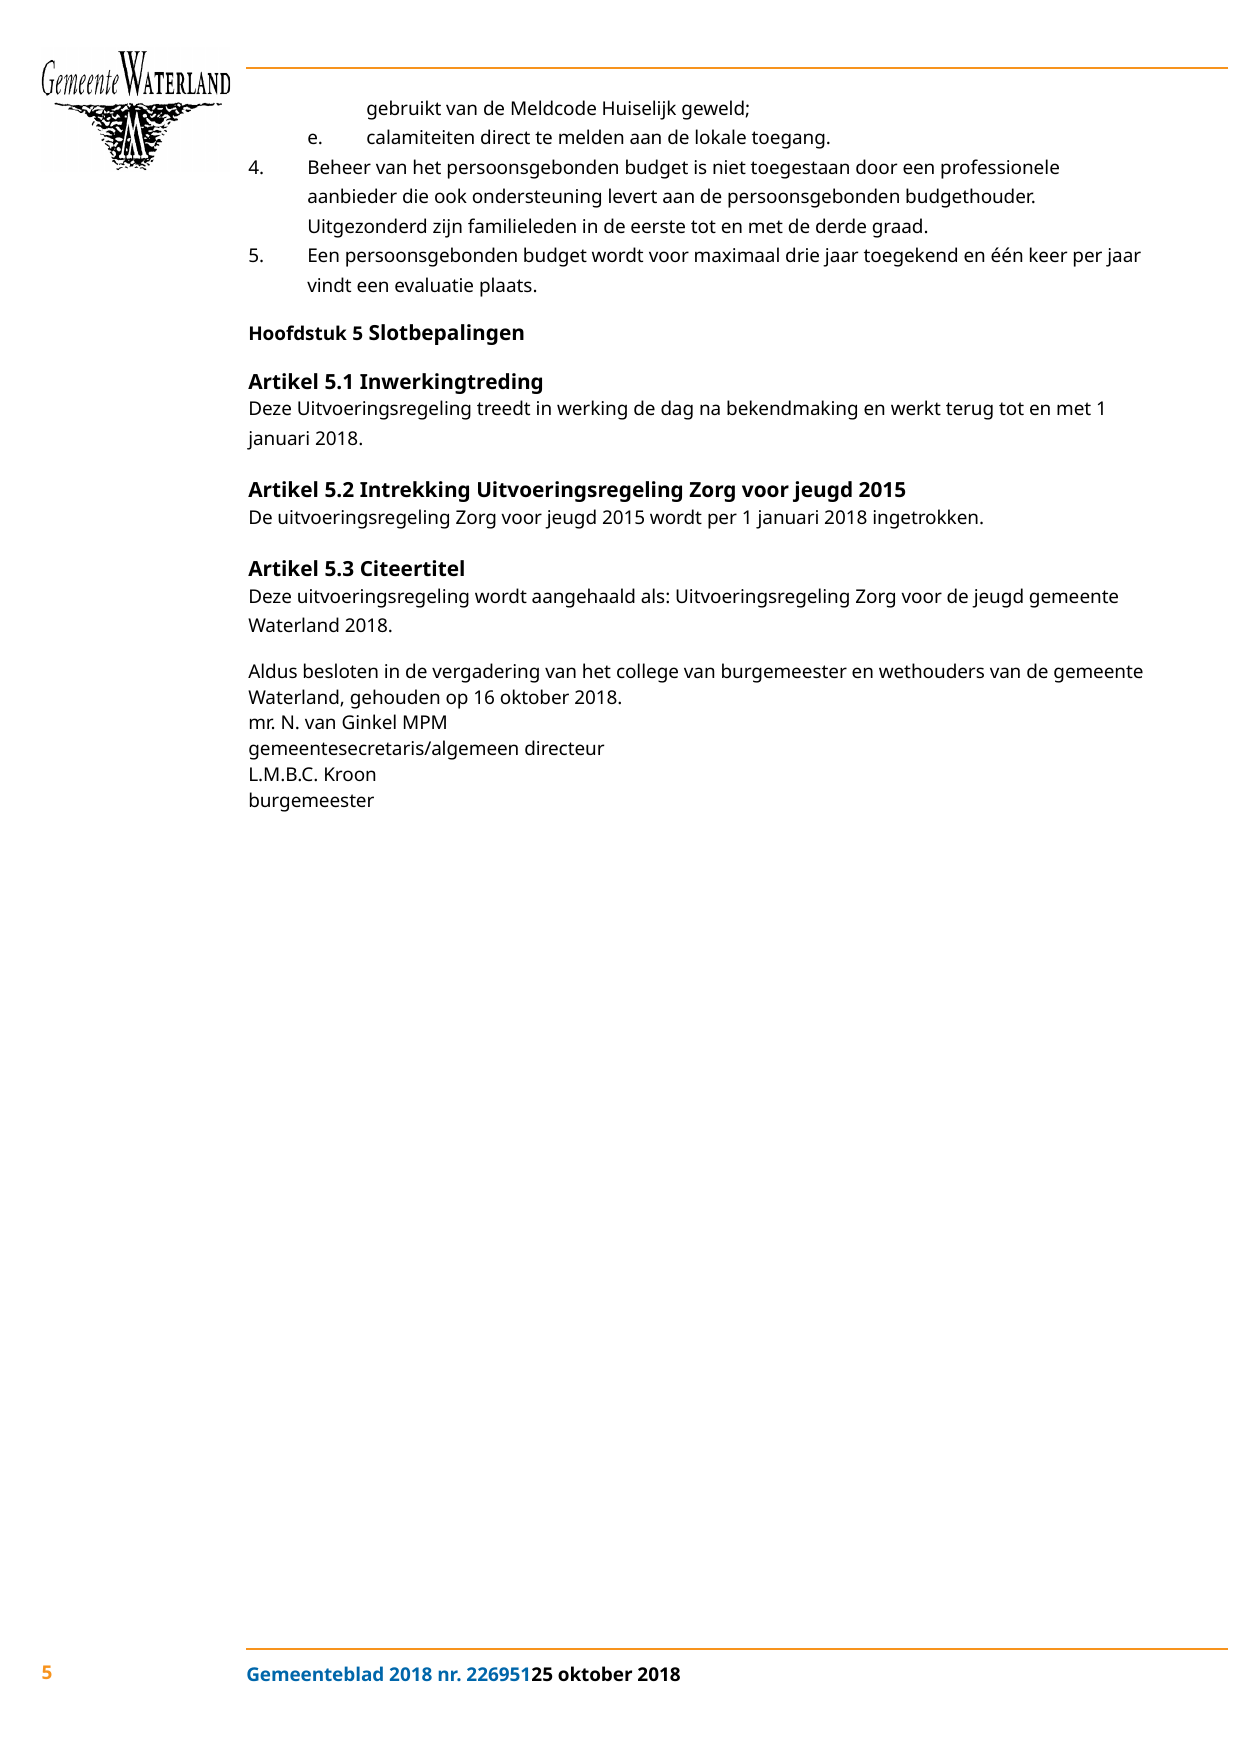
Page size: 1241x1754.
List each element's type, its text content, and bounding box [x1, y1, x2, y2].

text gemeentesecretaris/algemeen directeur [248, 735, 1152, 761]
text Deze Uitvoeringsregeling treedt in werking de dag na bekendmaking en werkt terug tot en met 1 januari 2018. [248, 396, 1152, 451]
text Artikel 5.1 Inwerkingtreding [248, 367, 1152, 396]
text Deze uitvoeringsregeling wordt aangehaald als: Uitvoeringsregeling Zorg voor de jeugd gemeente Waterland 2018. [248, 583, 1152, 638]
text mr. N. van Ginkel MPM [248, 709, 1152, 735]
text De uitvoeringsregeling Zorg voor jeugd 2015 wordt per 1 januari 2018 ingetrokken. [248, 504, 1152, 530]
list calamiteiten direct te melden aan de lokale toegang. [307, 124, 1152, 150]
text Artikel 5.3 Citeertitel [248, 554, 1152, 583]
picture [41, 47, 231, 172]
list Een persoonsgebonden budget wordt voor maximaal drie jaar toegekend en één keer per jaar vindt een evaluatie plaats. [248, 243, 1152, 298]
text Aldus besloten in de vergadering van het college van burgemeester en wethouders van de gemeente Waterland, gehouden op 16 oktober 2018. [248, 658, 1152, 709]
text Hoofdstuk 5 Slotbepalingen [248, 318, 1152, 346]
text Artikel 5.2 Intrekking Uitvoeringsregeling Zorg voor jeugd 2015 [248, 476, 1152, 504]
text burgemeester [248, 787, 1152, 812]
text L.M.B.C. Kroon [248, 761, 1152, 787]
list Beheer van het persoonsgebonden budget is niet toegestaan door een professionele aanbieder die ook ondersteuning levert aan de persoonsgebonden budgethouder. Uitgezonderd zijn familieleden in de eerste tot en met de derde graad. [248, 154, 1152, 239]
list gebruikt van de Meldcode Huiselijk geweld; [307, 95, 1152, 121]
